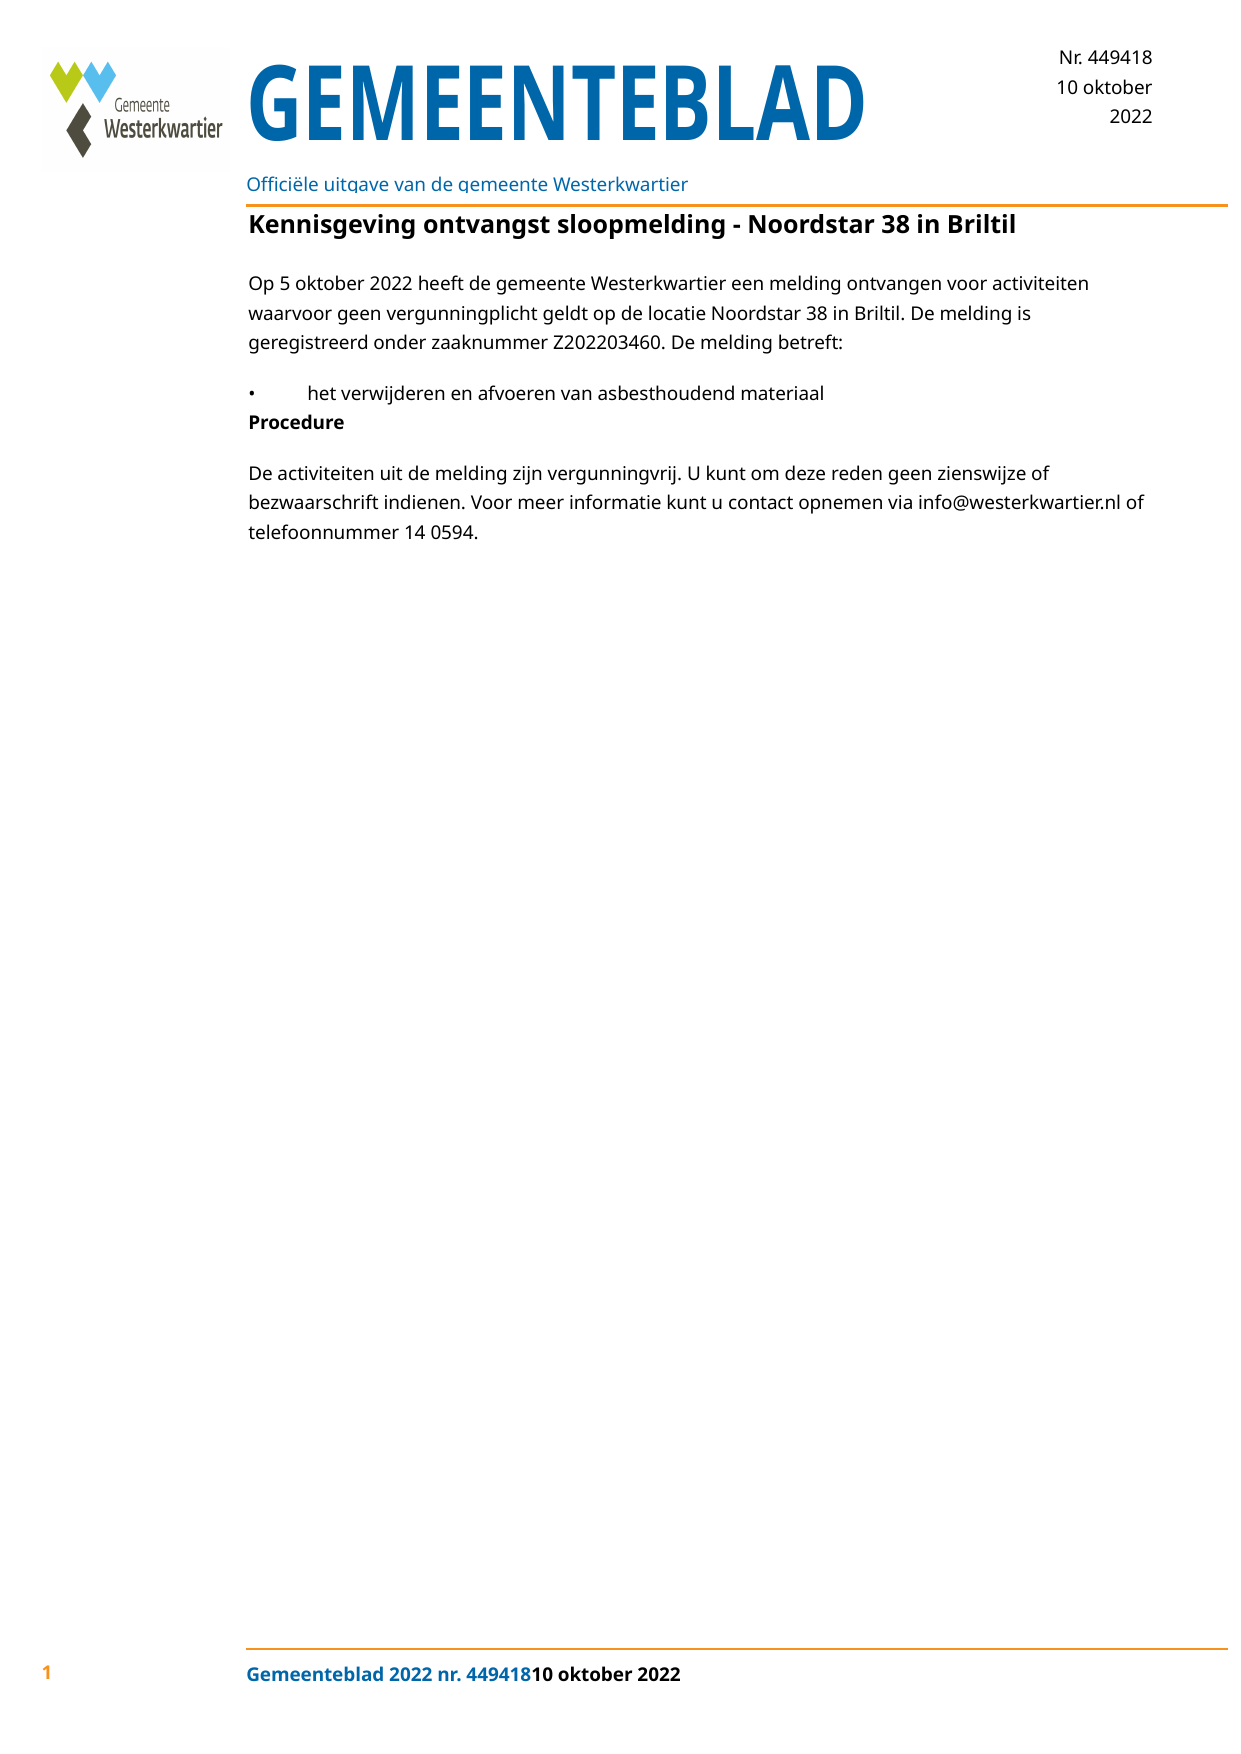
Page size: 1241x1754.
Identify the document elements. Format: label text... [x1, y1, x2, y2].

text Op 5 oktober 2022 heeft de gemeente Westerkwartier een melding ontvangen voor activiteiten waarvoor geen vergunningplicht geldt op de locatie Noordstar 38 in Briltil. De melding is geregistreerd onder zaaknummer Z202203460. De melding betreft: [248, 270, 1152, 355]
list het verwijderen en afvoeren van asbesthoudend materiaal [248, 380, 1152, 406]
text De activiteiten uit de melding zijn vergunningvrij. U kunt om deze reden geen zienswijze of bezwaarschrift indienen. Voor meer informatie kunt u contact opnemen via info@westerkwartier.nl of telefoonnummer 14 0594. [248, 460, 1152, 545]
text Procedure [248, 409, 1152, 435]
text Kennisgeving ontvangst sloopmelding - Noordstar 38 in Briltil [248, 207, 1152, 241]
picture [41, 47, 231, 172]
